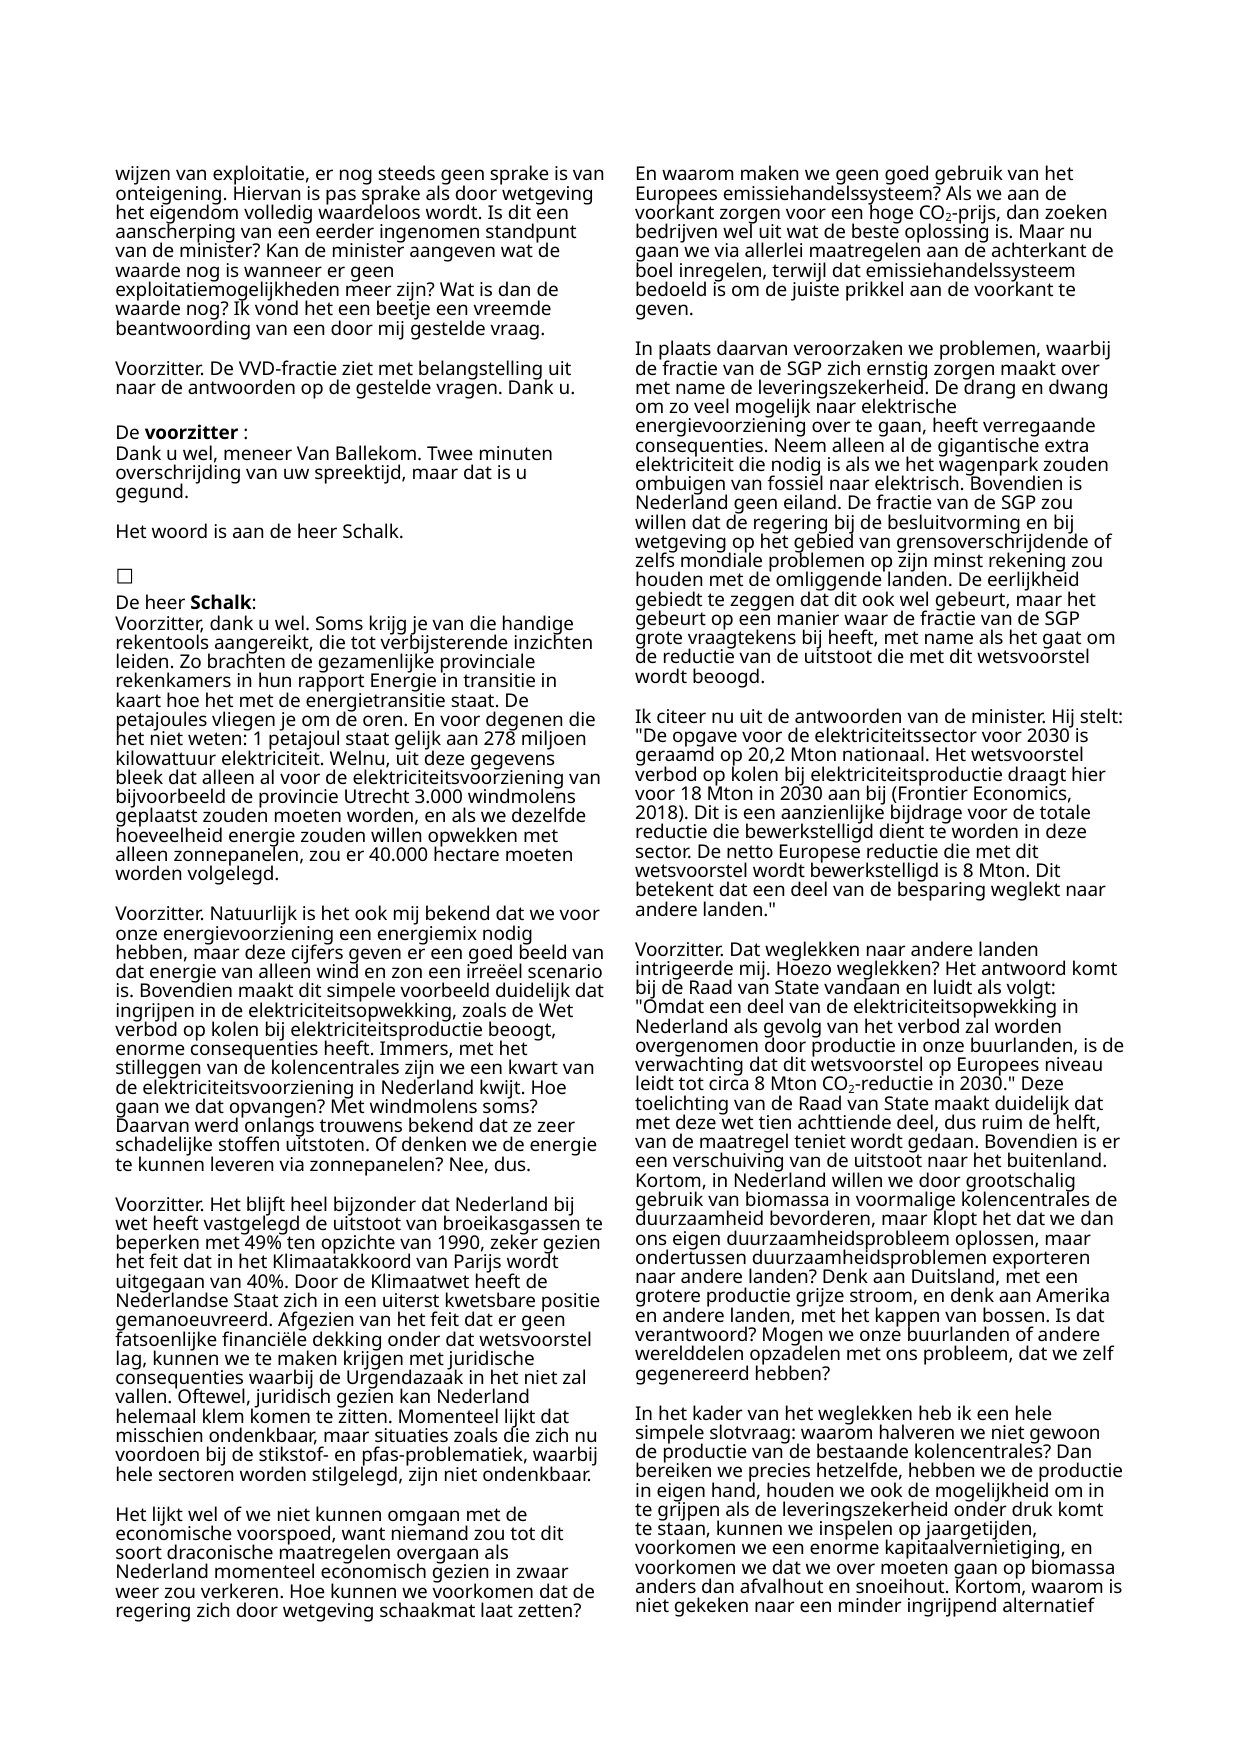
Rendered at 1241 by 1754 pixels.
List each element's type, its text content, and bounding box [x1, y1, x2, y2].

text Voorzitter. Het blijft heel bijzonder dat Nederland bij wet heeft vastgelegd de uitstoot van broeikasgassen te beperken met 49% ten opzichte van 1990, zeker gezien het feit dat in het Klimaatakkoord van Parijs wordt uitgegaan van 40%. Door de Klimaatwet heeft de Nederlandse Staat zich in een uiterst kwetsbare positie gemanoeuvreerd. Afgezien van het feit dat er geen fatsoenlijke financiële dekking onder dat wetsvoorstel lag, kunnen we te maken krijgen met juridische consequenties waarbij de Urgendazaak in het niet zal vallen. Oftewel, juridisch gezien kan Nederland helemaal klem komen te zitten. Momenteel lijkt dat misschien ondenkbaar, maar situaties zoals die zich nu voordoen bij de stikstof- en pfas-problematiek, waarbij hele sectoren worden stilgelegd, zijn niet ondenkbaar. [115, 1196, 605, 1485]
text De voorzitter : [115, 419, 605, 444]
text wijzen van exploitatie, er nog steeds geen sprake is van onteigening. Hiervan is pas sprake als door wetgeving het eigendom volledig waardeloos wordt. Is dit een aanscherping van een eerder ingenomen standpunt van de minister? Kan de minister aangeven wat de waarde nog is wanneer er geen exploitatiemogelijkheden meer zijn? Wat is dan de waarde nog? Ik vond het een beetje een vreemde beantwoording van een door mij gestelde vraag. [115, 165, 605, 339]
text In plaats daarvan veroorzaken we problemen, waarbij de fractie van de SGP zich ernstig zorgen maakt over met name de leveringszekerheid. De drang en dwang om zo veel mogelijk naar elektrische energievoorziening over te gaan, heeft verregaande consequenties. Neem alleen al de gigantische extra elektriciteit die nodig is als we het wagenpark zouden ombuigen van fossiel naar elektrisch. Bovendien is Nederland geen eiland. De fractie van de SGP zou willen dat de regering bij de besluitvorming en bij wetgeving op het gebied van grensoverschrijdende of zelfs mondiale problemen op zijn minst rekening zou houden met de omliggende landen. De eerlijkheid gebiedt te zeggen dat dit ook wel gebeurt, maar het gebeurt op een manier waar de fractie van de SGP grote vraagtekens bij heeft, met name als het gaat om de reductie van de uitstoot die met dit wetsvoorstel wordt beoogd. [635, 340, 1125, 687]
text Voorzitter. De VVD-fractie ziet met belangstelling uit naar de antwoorden op de gestelde vragen. Dank u. [115, 359, 605, 398]
text In het kader van het weglekken heb ik een hele simpele slotvraag: waarom halveren we niet gewoon de productie van de bestaande kolencentrales? Dan bereiken we precies hetzelfde, hebben we de productie in eigen hand, houden we ook de mogelijkheid om in te grijpen als de leveringszekerheid onder druk komt te staan, kunnen we inspelen op jaargetijden, voorkomen we een enorme kapitaalvernietiging, en voorkomen we dat we over moeten gaan op biomassa anders dan afvalhout en snoeihout. Kortom, waarom is niet gekeken naar een minder ingrijpend alternatief [635, 1404, 1125, 1616]
text Voorzitter. Dat weglekken naar andere landen intrigeerde mij. Hoezo weglekken? Het antwoord komt bij de Raad van State vandaan en luidt als volgt: "Omdat een deel van de elektriciteitsopwekking in Nederland als gevolg van het verbod zal worden overgenomen door productie in onze buurlanden, is de verwachting dat dit wetsvoorstel op Europees niveau leidt tot circa 8 Mton CO2-reductie in 2030." Deze toelichting van de Raad van State maakt duidelijk dat met deze wet tien achttiende deel, dus ruim de helft, van de maatregel teniet wordt gedaan. Bovendien is er een verschuiving van de uitstoot naar het buitenland. Kortom, in Nederland willen we door grootschalig gebruik van biomassa in voormalige kolencentrales de duurzaamheid bevorderen, maar klopt het dat we dan ons eigen duurzaamheidsprobleem oplossen, maar ondertussen duurzaamheidsproblemen exporteren naar andere landen? Denk aan Duitsland, met een grotere productie grijze stroom, en denk aan Amerika en andere landen, met het kappen van bossen. Is dat verantwoord? Mogen we onze buurlanden of andere werelddelen opzadelen met ons probleem, dat we zelf gegenereerd hebben? [635, 941, 1125, 1384]
text Voorzitter, dank u wel. Soms krijg je van die handige rekentools aangereikt, die tot verbijsterende inzichten leiden. Zo brachten de gezamenlijke provinciale rekenkamers in hun rapport Energie in transitie in kaart hoe het met de energietransitie staat. De petajoules vliegen je om de oren. En voor degenen die het niet weten: 1 petajoul staat gelijk aan 278 miljoen kilowattuur elektriciteit. Welnu, uit deze gegevens bleek dat alleen al voor de elektriciteitsvoorziening van bijvoorbeeld de provincie Utrecht 3.000 windmolens geplaatst zouden moeten worden, en als we dezelfde hoeveelheid energie zouden willen opwekken met alleen zonnepanelen, zou er 40.000 hectare moeten worden volgelegd. [115, 615, 605, 884]
text Het woord is aan de heer Schalk. [115, 523, 605, 542]
text Dank u wel, meneer Van Ballekom. Twee minuten overschrijding van uw spreektijd, maar dat is u gegund. [115, 444, 605, 502]
text Voorzitter. Natuurlijk is het ook mij bekend dat we voor onze energievoorziening een energiemix nodig hebben, maar deze cijfers geven er een goed beeld van dat energie van alleen wind en zon een irreëel scenario is. Bovendien maakt dit simpele voorbeeld duidelijk dat ingrijpen in de elektriciteitsopwekking, zoals de Wet verbod op kolen bij elektriciteitsproductie beoogt, enorme consequenties heeft. Immers, met het stilleggen van de kolencentrales zijn we een kwart van de elektriciteitsvoorziening in Nederland kwijt. Hoe gaan we dat opvangen? Met windmolens soms? Daarvan werd onlangs trouwens bekend dat ze zeer schadelijke stoffen uitstoten. Of denken we de energie te kunnen leveren via zonnepanelen? Nee, dus. [115, 905, 605, 1175]
text Ik citeer nu uit de antwoorden van de minister. Hij stelt: "De opgave voor de elektriciteitssector voor 2030 is geraamd op 20,2 Mton nationaal. Het wetsvoorstel verbod op kolen bij elektriciteitsproductie draagt hier voor 18 Mton in 2030 aan bij (Frontier Economics, 2018). Dit is een aanzienlijke bijdrage voor de totale reductie die bewerkstelligd dient te worden in deze sector. De netto Europese reductie die met dit wetsvoorstel wordt bewerkstelligd is 8 Mton. Dit betekent dat een deel van de besparing weglekt naar andere landen." [635, 708, 1125, 920]
text ⬜ [115, 563, 605, 589]
text En waarom maken we geen goed gebruik van het Europees emissiehandelssysteem? Als we aan de voorkant zorgen voor een hoge CO2-prijs, dan zoeken bedrijven wel uit wat de beste oplossing is. Maar nu gaan we via allerlei maatregelen aan de achterkant de boel inregelen, terwijl dat emissiehandelssysteem bedoeld is om de juiste prikkel aan de voorkant te geven. [635, 165, 1125, 319]
text Het lijkt wel of we niet kunnen omgaan met de economische voorspoed, want niemand zou tot dit soort draconische maatregelen overgaan als Nederland momenteel economisch gezien in zwaar weer zou verkeren. Hoe kunnen we voorkomen dat de regering zich door wetgeving schaakmat laat zetten? [115, 1506, 605, 1621]
text De heer Schalk: [115, 589, 605, 615]
